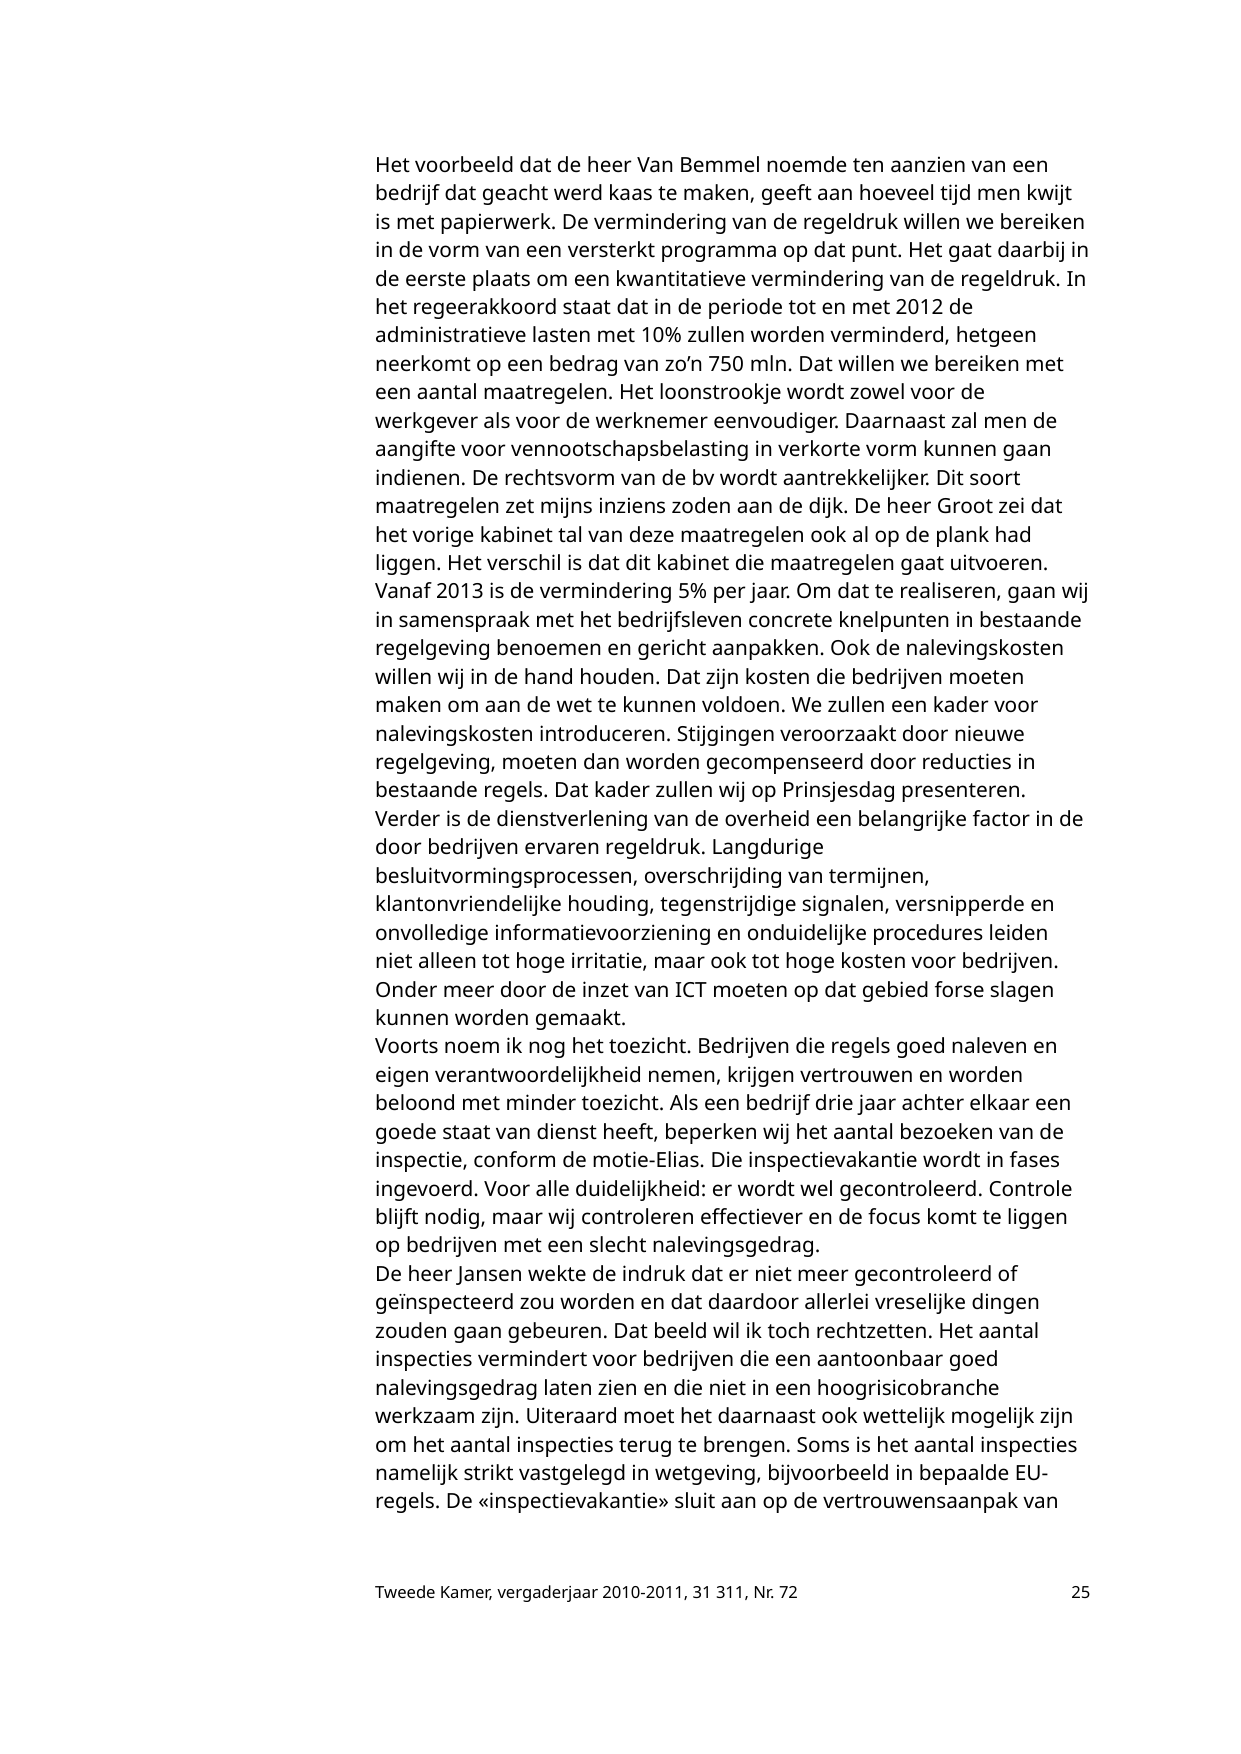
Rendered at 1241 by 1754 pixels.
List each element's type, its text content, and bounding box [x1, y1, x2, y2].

text De heer Jansen wekte de indruk dat er niet meer gecontroleerd of geïnspecteerd zou worden en dat daardoor allerlei vreselijke dingen zouden gaan gebeuren. Dat beeld wil ik toch rechtzetten. Het aantal inspecties vermindert voor bedrijven die een aantoonbaar goed nalevingsgedrag laten zien en die niet in een hoogrisicobranche werkzaam zijn. Uiteraard moet het daarnaast ook wettelijk mogelijk zijn om het aantal inspecties terug te brengen. Soms is het aantal inspecties namelijk strikt vastgelegd in wetgeving, bijvoorbeeld in bepaalde EU-regels. De «inspectievakantie» sluit aan op de vertrouwensaanpak van [375, 1259, 1090, 1515]
text Het voorbeeld dat de heer Van Bemmel noemde ten aanzien van een bedrijf dat geacht werd kaas te maken, geeft aan hoeveel tijd men kwijt is met papierwerk. De vermindering van de regeldruk willen we bereiken in de vorm van een versterkt programma op dat punt. Het gaat daarbij in de eerste plaats om een kwantitatieve vermindering van de regeldruk. In het regeerakkoord staat dat in de periode tot en met 2012 de administratieve lasten met 10% zullen worden verminderd, hetgeen neerkomt op een bedrag van zo’n 750 mln. Dat willen we bereiken met een aantal maatregelen. Het loonstrookje wordt zowel voor de werkgever als voor de werknemer eenvoudiger. Daarnaast zal men de aangifte voor vennootschapsbelasting in verkorte vorm kunnen gaan indienen. De rechtsvorm van de bv wordt aantrekkelijker. Dit soort maatregelen zet mijns inziens zoden aan de dijk. De heer Groot zei dat het vorige kabinet tal van deze maatregelen ook al op de plank had liggen. Het verschil is dat dit kabinet die maatregelen gaat uitvoeren. [375, 150, 1090, 577]
text Verder is de dienstverlening van de overheid een belangrijke factor in de door bedrijven ervaren regeldruk. Langdurige besluitvormingsprocessen, overschrijding van termijnen, klantonvriendelijke houding, tegenstrijdige signalen, versnipperde en onvolledige informatievoorziening en onduidelijke procedures leiden niet alleen tot hoge irritatie, maar ook tot hoge kosten voor bedrijven. Onder meer door de inzet van ICT moeten op dat gebied forse slagen kunnen worden gemaakt. [375, 804, 1090, 1032]
text Voorts noem ik nog het toezicht. Bedrijven die regels goed naleven en eigen verantwoordelijkheid nemen, krijgen vertrouwen en worden beloond met minder toezicht. Als een bedrijf drie jaar achter elkaar een goede staat van dienst heeft, beperken wij het aantal bezoeken van de inspectie, conform de motie-Elias. Die inspectievakantie wordt in fases ingevoerd. Voor alle duidelijkheid: er wordt wel gecontroleerd. Controle blijft nodig, maar wij controleren effectiever en de focus komt te liggen op bedrijven met een slecht nalevingsgedrag. [375, 1032, 1090, 1259]
text Vanaf 2013 is de vermindering 5% per jaar. Om dat te realiseren, gaan wij in samenspraak met het bedrijfsleven concrete knelpunten in bestaande regelgeving benoemen en gericht aanpakken. Ook de nalevingskosten willen wij in de hand houden. Dat zijn kosten die bedrijven moeten maken om aan de wet te kunnen voldoen. We zullen een kader voor nalevingskosten introduceren. Stijgingen veroorzaakt door nieuwe regelgeving, moeten dan worden gecompenseerd door reducties in bestaande regels. Dat kader zullen wij op Prinsjesdag presenteren. [375, 577, 1090, 804]
